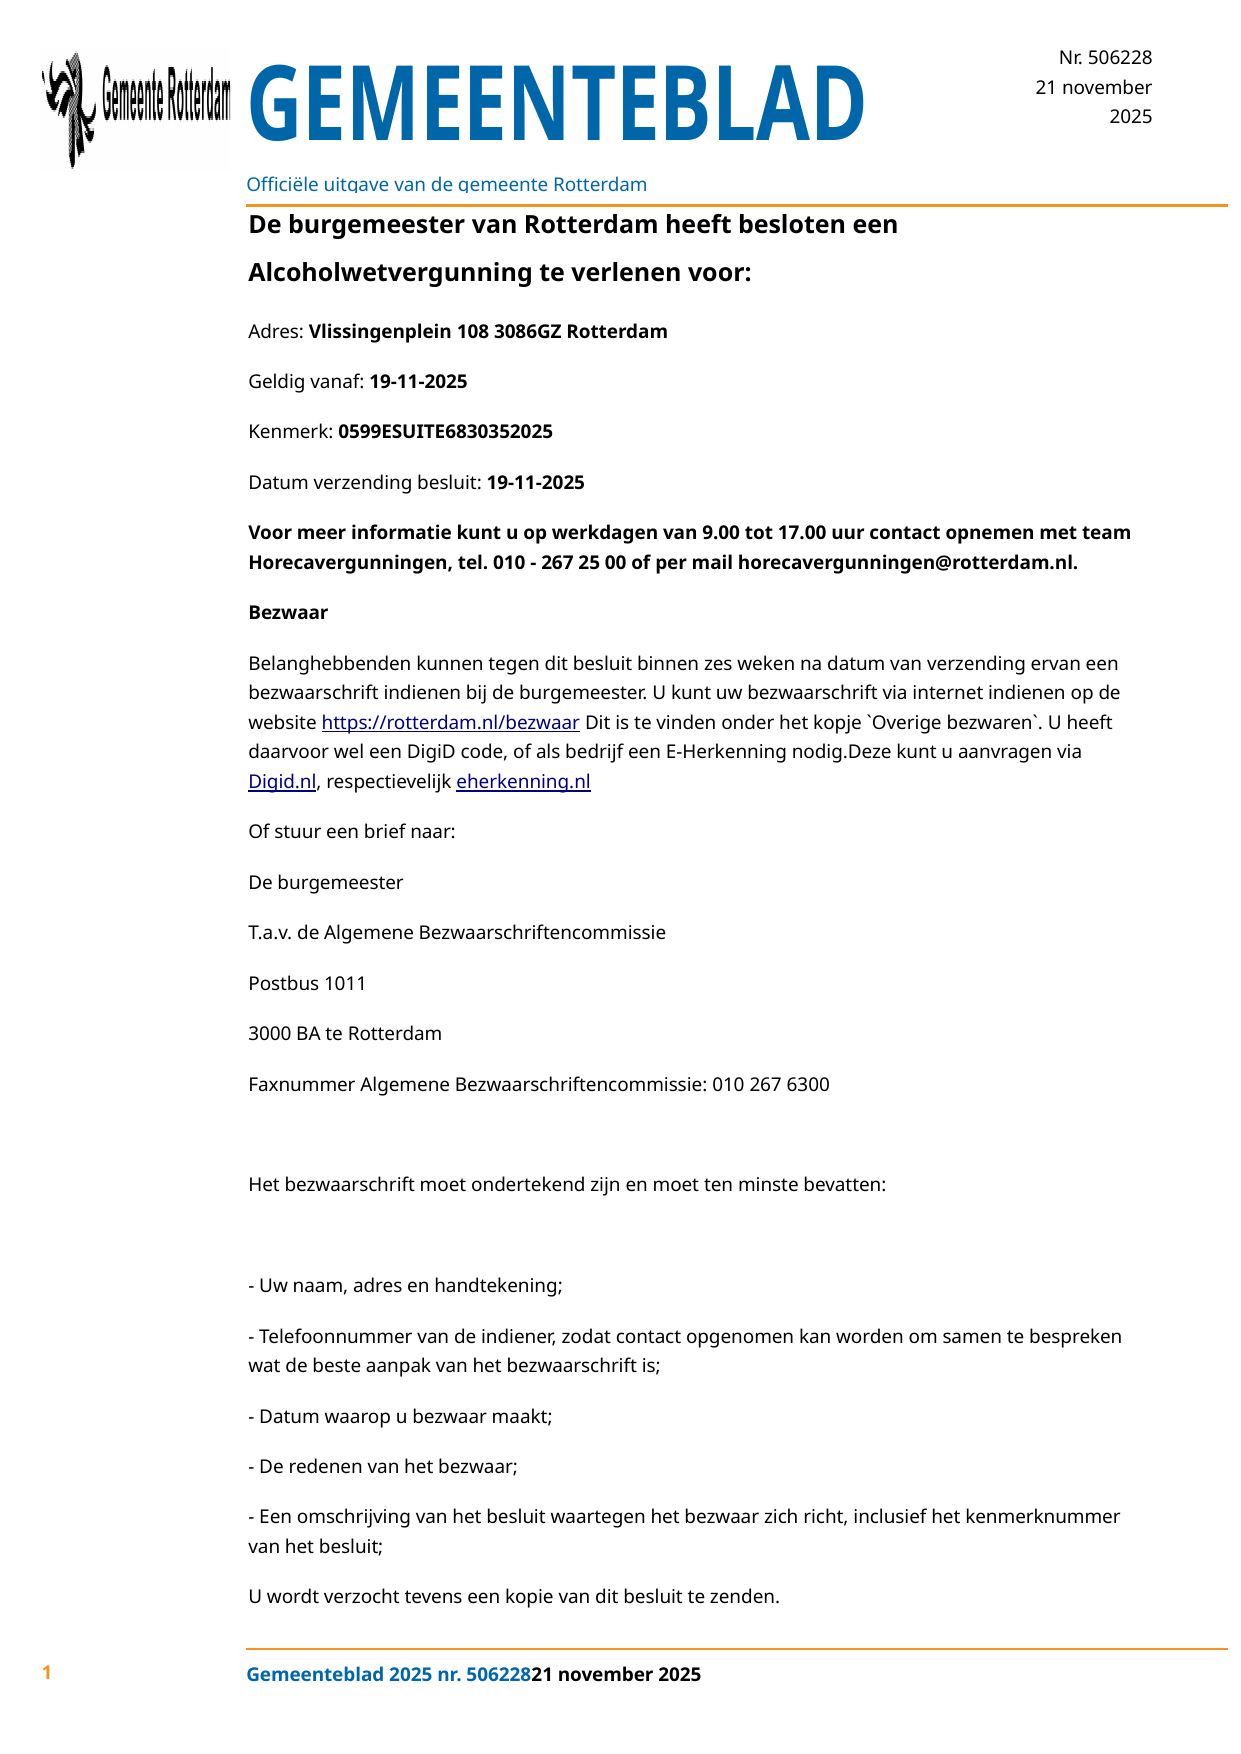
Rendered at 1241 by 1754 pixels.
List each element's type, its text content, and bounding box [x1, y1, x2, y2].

text 3000 BA te Rotterdam [248, 1020, 1152, 1046]
text Geldig vanaf: 19-11-2025 [248, 368, 1152, 394]
text Het bezwaarschrift moet ondertekend zijn en moet ten minste bevatten: [248, 1172, 1152, 1197]
text Kenmerk: 0599ESUITE6830352025 [248, 419, 1152, 444]
text U wordt verzocht tevens een kopie van dit besluit te zenden. [248, 1584, 1152, 1609]
text - Datum waarop u bezwaar maakt; [248, 1403, 1152, 1429]
text - Een omschrijving van het besluit waartegen het bezwaar zich richt, inclusief het kenmerknummer van het besluit; [248, 1504, 1152, 1559]
text Postbus 1011 [248, 970, 1152, 996]
text Voor meer informatie kunt u op werkdagen van 9.00 tot 17.00 uur contact opnemen met team Horecavergunningen, tel. 010 - 267 25 00 of per mail horecavergunningen@rotterdam.nl. [248, 519, 1152, 575]
text - Telefoonnummer van de indiener, zodat contact opgenomen kan worden om samen te bespreken wat de beste aanpak van het bezwaarschrift is; [248, 1323, 1152, 1378]
text De burgemeester van Rotterdam heeft besloten een Alcoholwetvergunning te verlenen voor: [248, 207, 1152, 288]
text Datum verzending besluit: 19-11-2025 [248, 469, 1152, 495]
picture [41, 47, 231, 172]
text De burgemeester [248, 869, 1152, 895]
text Belanghebbenden kunnen tegen dit besluit binnen zes weken na datum van verzending ervan een bezwaarschrift indienen bij de burgemeester. U kunt uw bezwaarschrift via internet indienen op de website https://rotterdam.nl/bezwaar Dit is te vinden onder het kopje `Overige bezwaren`. U heeft daarvoor wel een DigiD code, of als bedrijf een E-Herkenning nodig.Deze kunt u aanvragen via Digid.nl, respectievelijk eherkenning.nl [248, 650, 1152, 794]
text - Uw naam, adres en handtekening; [248, 1272, 1152, 1298]
text - De redenen van het bezwaar; [248, 1453, 1152, 1479]
text Bezwaar [248, 599, 1152, 625]
text Adres: Vlissingenplein 108 3086GZ Rotterdam [248, 318, 1152, 344]
text Faxnummer Algemene Bezwaarschriftencommissie: 010 267 6300 [248, 1071, 1152, 1097]
text T.a.v. de Algemene Bezwaarschriftencommissie [248, 919, 1152, 945]
text Of stuur een brief naar: [248, 819, 1152, 844]
